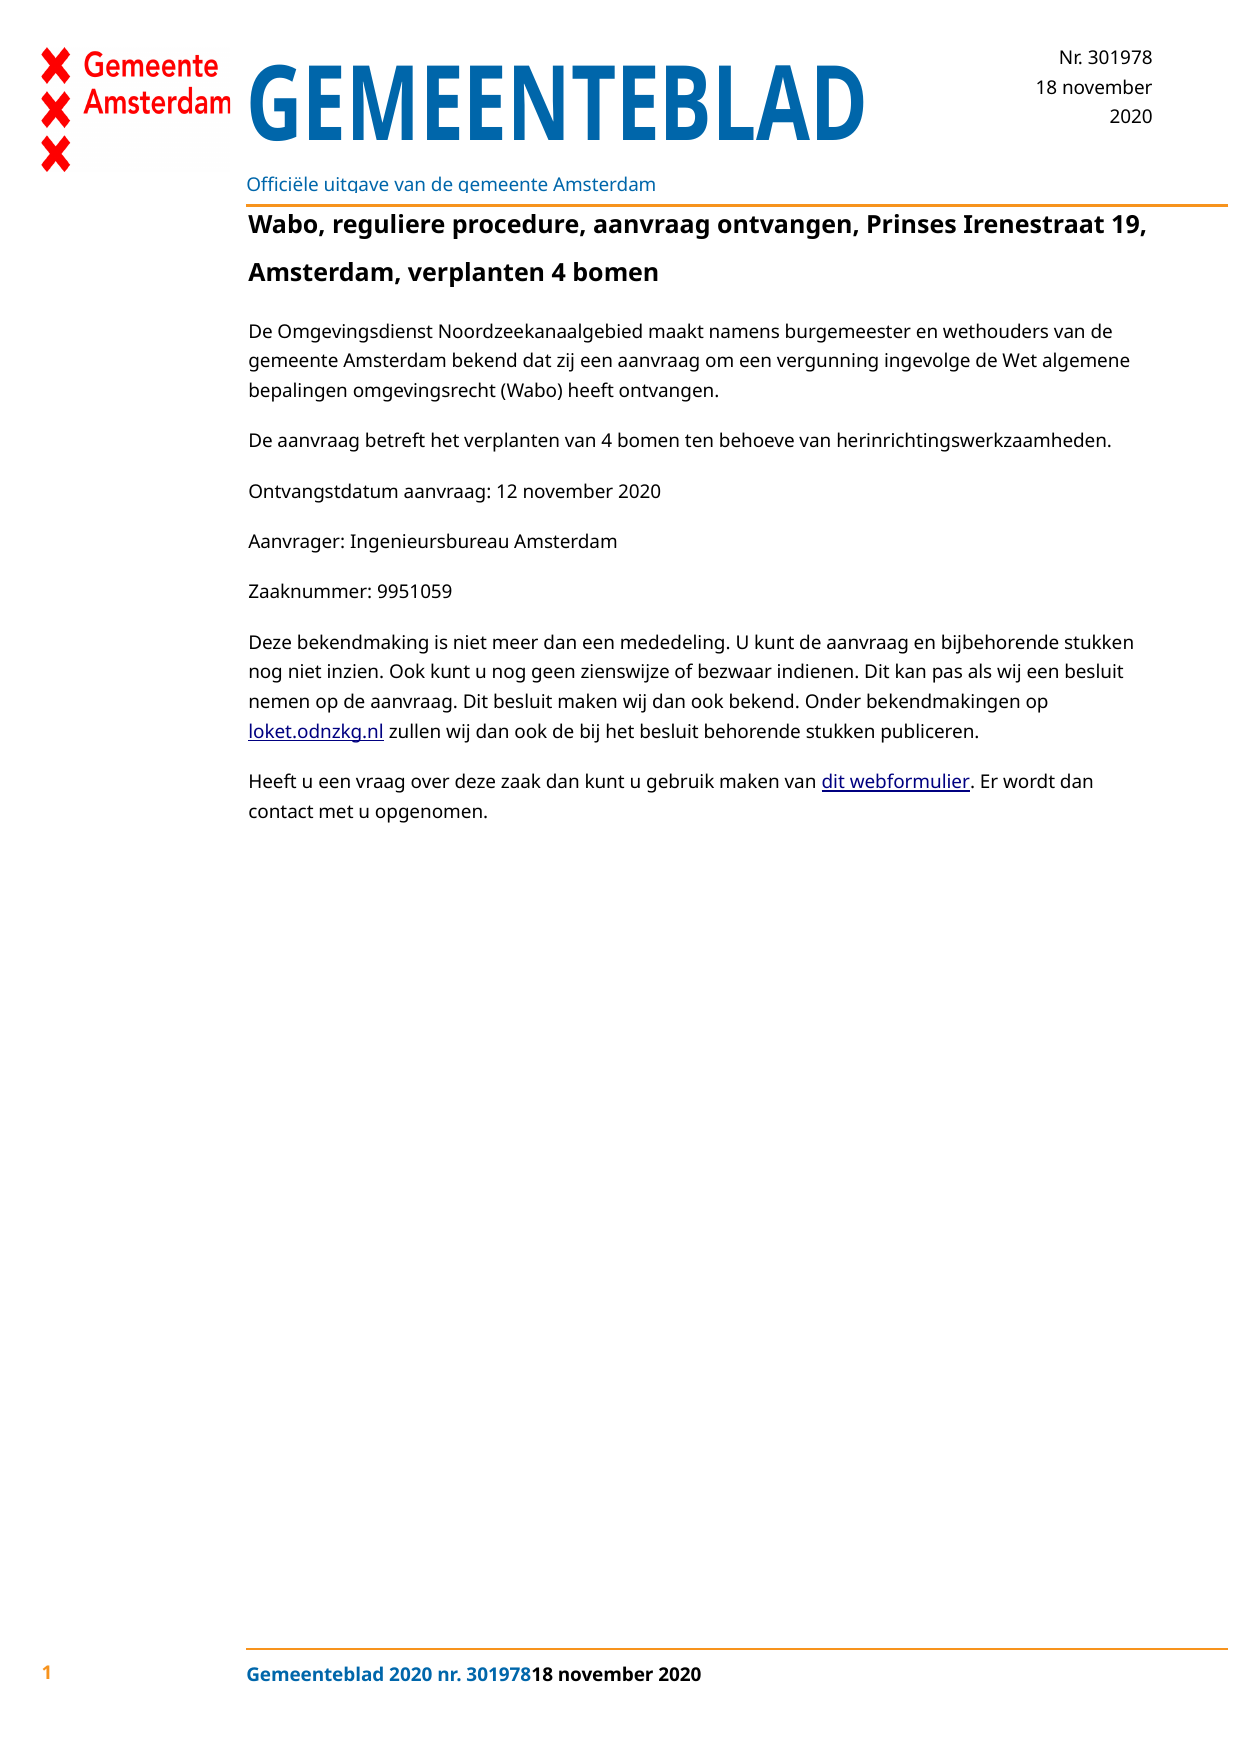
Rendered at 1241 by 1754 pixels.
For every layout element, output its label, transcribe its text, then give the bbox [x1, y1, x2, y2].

picture [41, 47, 231, 172]
text Wabo, reguliere procedure, aanvraag ontvangen, Prinses Irenestraat 19, Amsterdam, verplanten 4 bomen [248, 207, 1152, 288]
text Aanvrager: Ingenieursbureau Amsterdam [248, 528, 1152, 554]
text Zaaknummer: 9951059 [248, 579, 1152, 604]
text Ontvangstdatum aanvraag: 12 november 2020 [248, 478, 1152, 504]
text Heeft u een vraag over deze zaak dan kunt u gebruik maken van dit webformulier. Er wordt dan contact met u opgenomen. [248, 768, 1152, 824]
text De aanvraag betreft het verplanten van 4 bomen ten behoeve van herinrichtingswerkzaamheden. [248, 427, 1152, 453]
text Deze bekendmaking is niet meer dan een mededeling. U kunt de aanvraag en bijbehorende stukken nog niet inzien. Ook kunt u nog geen zienswijze of bezwaar indienen. Dit kan pas als wij een besluit nemen op de aanvraag. Dit besluit maken wij dan ook bekend. Onder bekendmakingen op loket.odnzkg.nl zullen wij dan ook de bij het besluit behorende stukken publiceren. [248, 629, 1152, 744]
text De Omgevingsdienst Noordzeekanaalgebied maakt namens burgemeester en wethouders van de gemeente Amsterdam bekend dat zij een aanvraag om een vergunning ingevolge de Wet algemene bepalingen omgevingsrecht (Wabo) heeft ontvangen. [248, 318, 1152, 403]
